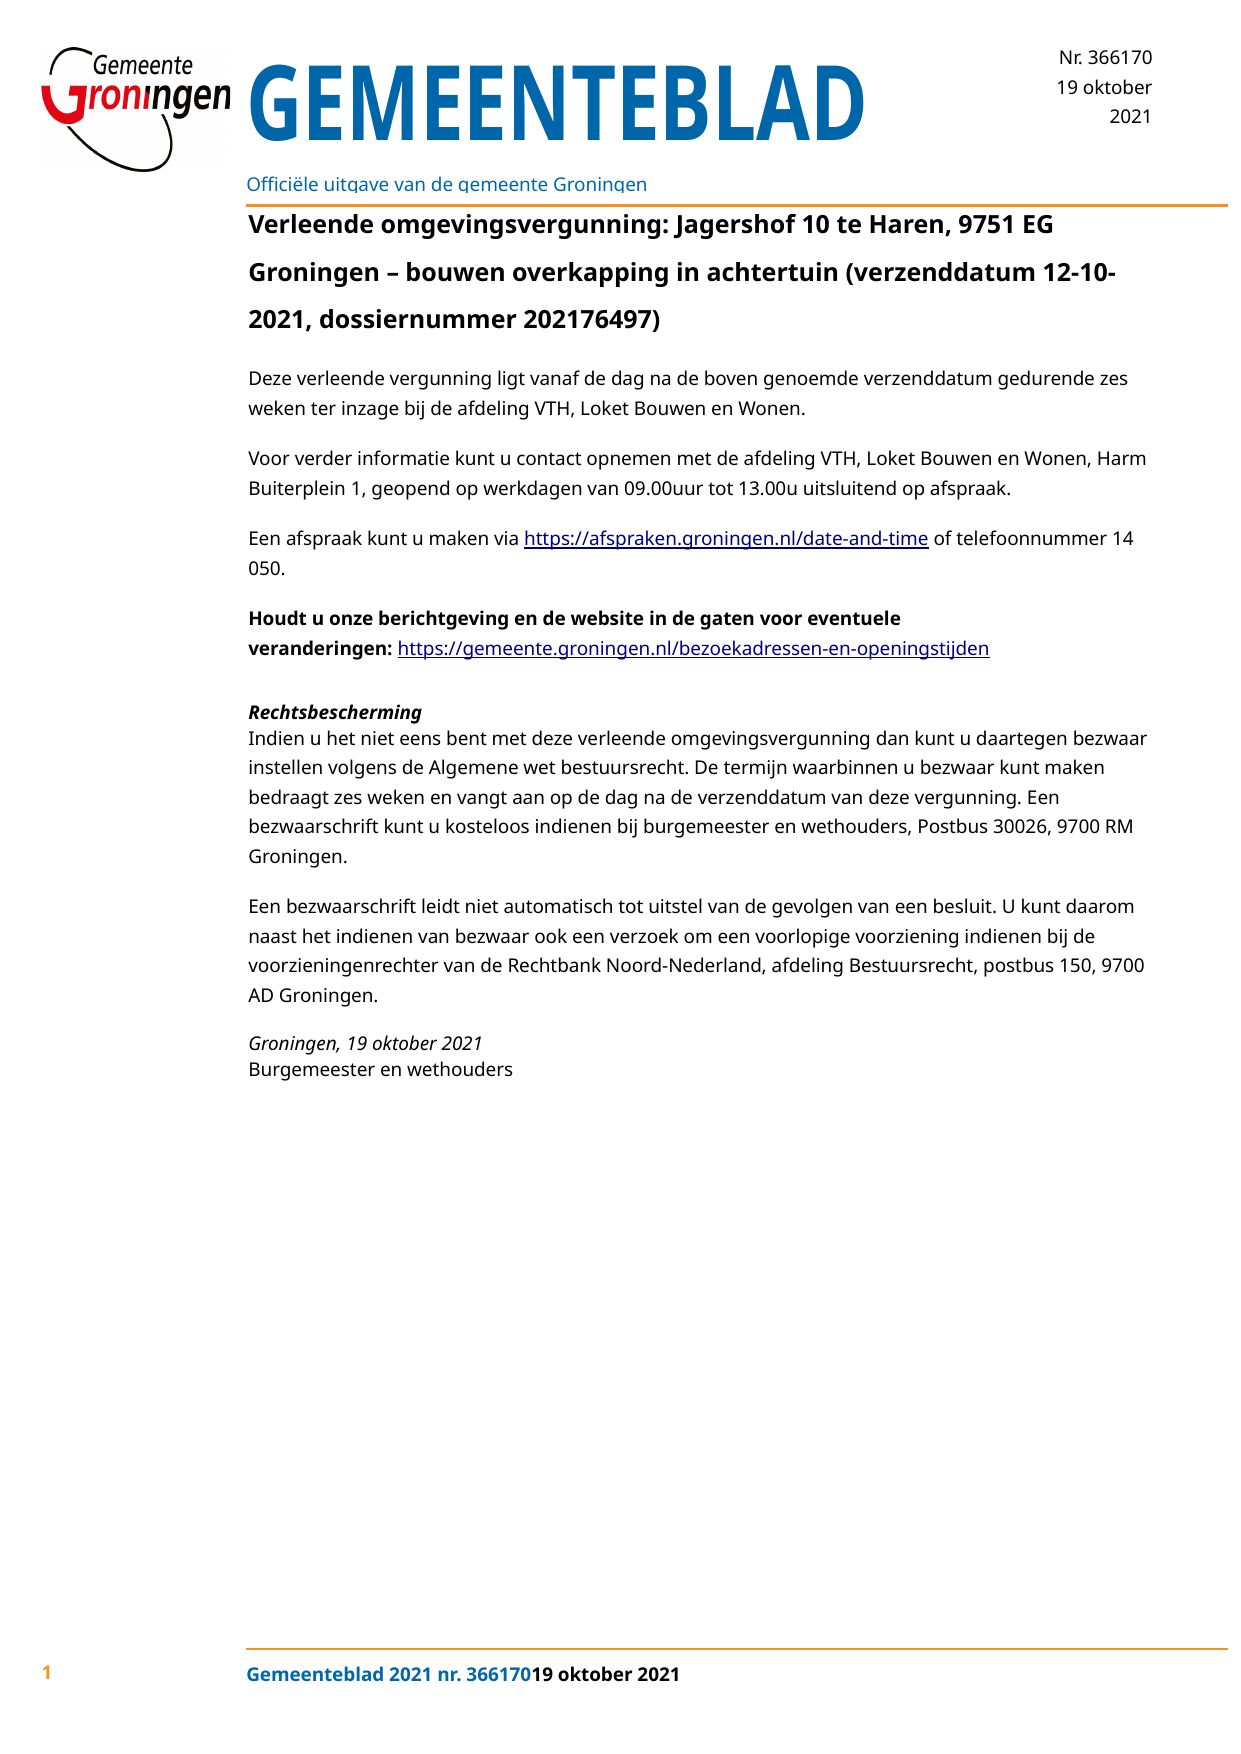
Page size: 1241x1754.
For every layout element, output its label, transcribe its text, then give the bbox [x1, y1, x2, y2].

text Groningen, 19 oktober 2021 [248, 1030, 1152, 1056]
text Deze verleende vergunning ligt vanaf de dag na de boven genoemde verzenddatum gedurende zes weken ter inzage bij de afdeling VTH, Loket Bouwen en Wonen. [248, 366, 1152, 421]
text Een bezwaarschrift leidt niet automatisch tot uitstel van de gevolgen van een besluit. U kunt daarom naast het indienen van bezwaar ook een verzoek om een voorlopige voorziening indienen bij de voorzieningenrechter van de Rechtbank Noord-Nederland, afdeling Bestuursrecht, postbus 150, 9700 AD Groningen. [248, 893, 1152, 1008]
text Indien u het niet eens bent met deze verleende omgevingsvergunning dan kunt u daartegen bezwaar instellen volgens de Algemene wet bestuursrecht. De termijn waarbinnen u bezwaar kunt maken bedraagt zes weken en vangt aan op de dag na de verzenddatum van deze vergunning. Een bezwaarschrift kunt u kosteloos indienen bij burgemeester en wethouders, Postbus 30026, 9700 RM Groningen. [248, 725, 1152, 869]
picture [41, 47, 231, 172]
text Een afspraak kunt u maken via https://afspraken.groningen.nl/date-and-time of telefoonnummer 14 050. [248, 526, 1152, 581]
text Verleende omgevingsvergunning: Jagershof 10 te Haren, 9751 EG Groningen – bouwen overkapping in achtertuin (verzenddatum 12-10-2021, dossiernummer 202176497) [248, 207, 1152, 336]
text Voor verder informatie kunt u contact opnemen met de afdeling VTH, Loket Bouwen en Wonen, Harm Buiterplein 1, geopend op werkdagen van 09.00uur tot 13.00u uitsluitend op afspraak. [248, 446, 1152, 501]
text Burgemeester en wethouders [248, 1056, 1152, 1082]
text Houdt u onze berichtgeving en de website in de gaten voor eventuele veranderingen: https://gemeente.groningen.nl/bezoekadressen-en-openingstijden [248, 606, 1152, 661]
text Rechtsbescherming [248, 699, 1152, 725]
